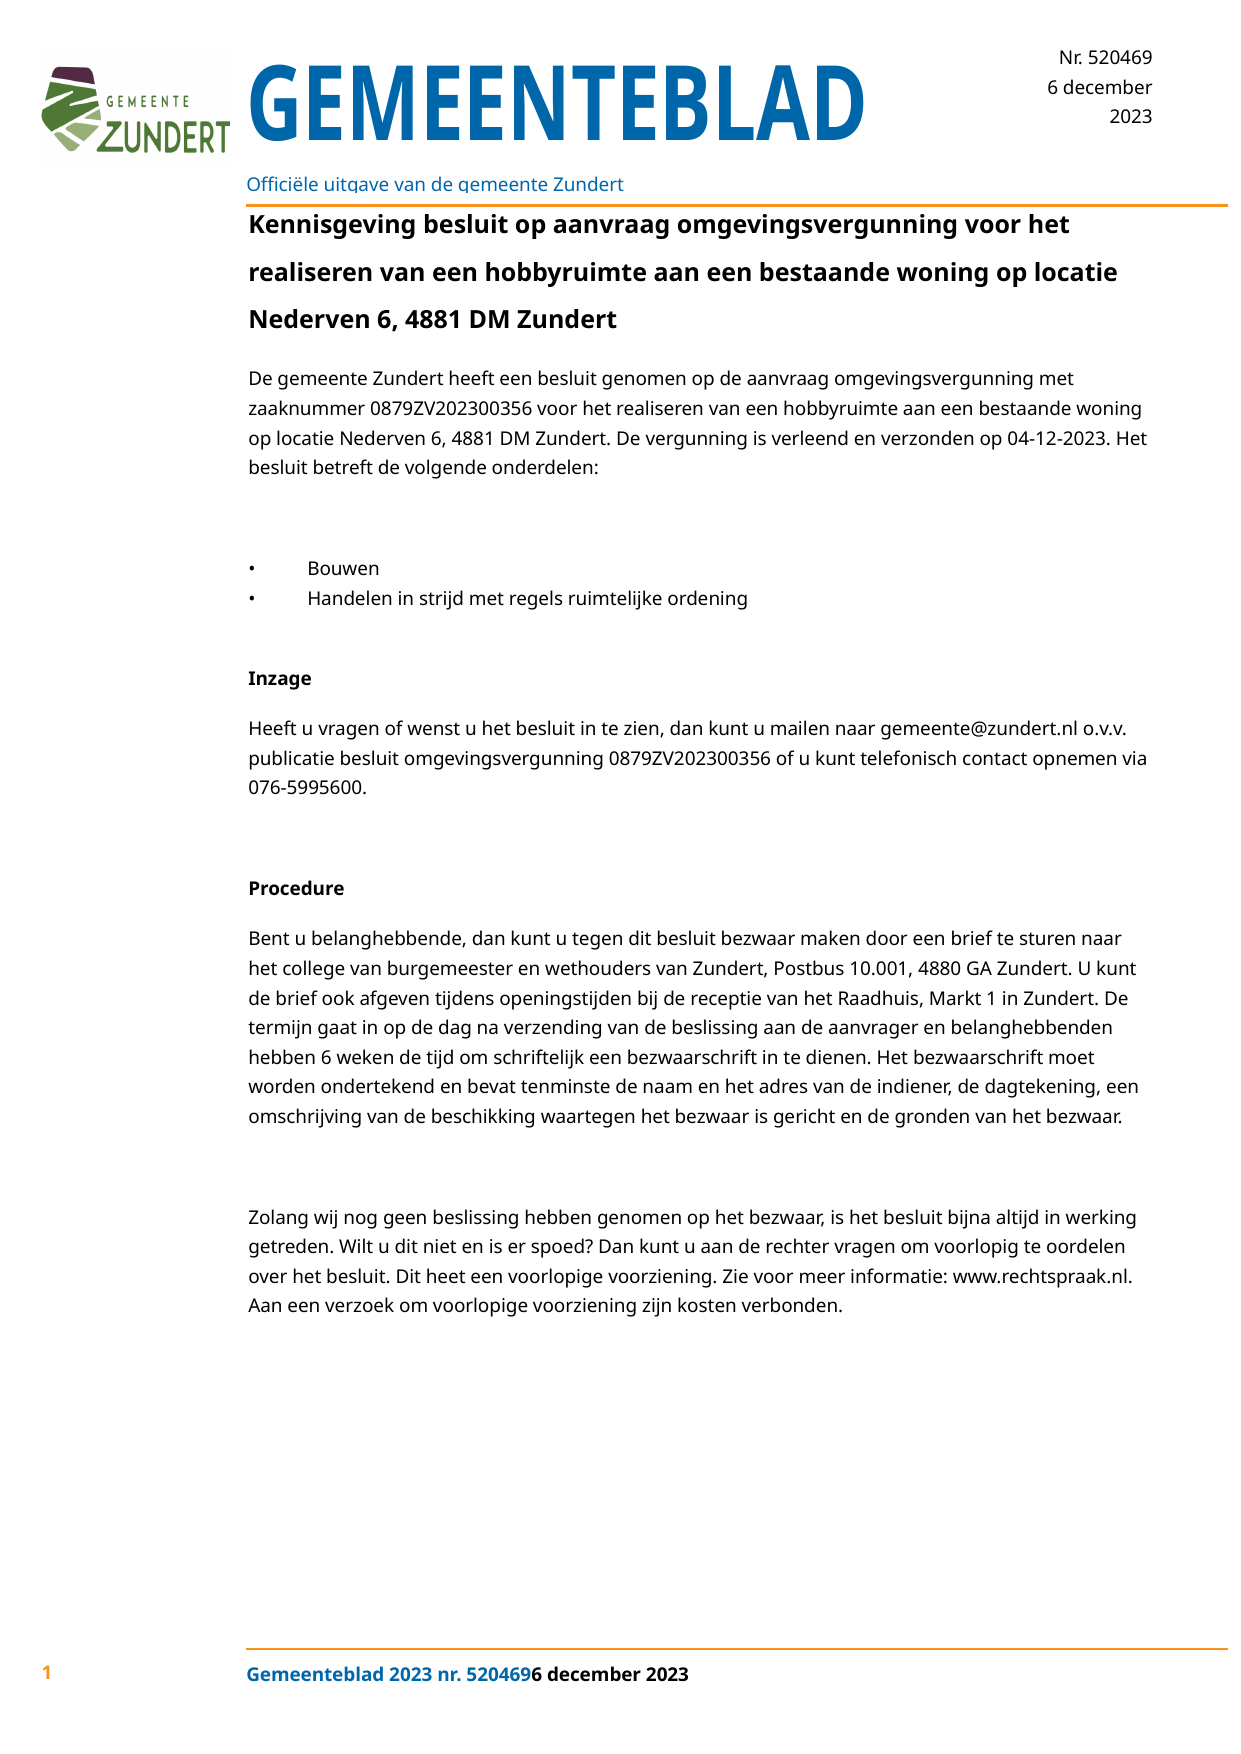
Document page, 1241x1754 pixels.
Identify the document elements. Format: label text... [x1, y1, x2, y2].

text Bent u belanghebbende, dan kunt u tegen dit besluit bezwaar maken door een brief te sturen naar het college van burgemeester en wethouders van Zundert, Postbus 10.001, 4880 GA Zundert. U kunt de brief ook afgeven tijdens openingstijden bij de receptie van het Raadhuis, Markt 1 in Zundert. De termijn gaat in op de dag na verzending van de beslissing aan de aanvrager en belanghebbenden hebben 6 weken de tijd om schriftelijk een bezwaarschrift in te dienen. Het bezwaarschrift moet worden ondertekend en bevat tenminste de naam en het adres van de indiener, de dagtekening, een omschrijving van de beschikking waartegen het bezwaar is gericht en de gronden van het bezwaar. [248, 926, 1152, 1129]
list Handelen in strijd met regels ruimtelijke ordening [248, 585, 1152, 610]
picture [41, 47, 231, 172]
text Zolang wij nog geen beslissing hebben genomen op het bezwaar, is het besluit bijna altijd in werking getreden. Wilt u dit niet en is er spoed? Dan kunt u aan de rechter vragen om voorlopig te oordelen over het besluit. Dit heet een voorlopige voorziening. Zie voor meer informatie: www.rechtspraak.nl. Aan een verzoek om voorlopige voorziening zijn kosten verbonden. [248, 1204, 1152, 1318]
text Inzage [248, 665, 1152, 690]
text Procedure [248, 875, 1152, 901]
text Kennisgeving besluit op aanvraag omgevingsvergunning voor het realiseren van een hobbyruimte aan een bestaande woning op locatie Nederven 6, 4881 DM Zundert [248, 207, 1152, 336]
text Heeft u vragen of wenst u het besluit in te zien, dan kunt u mailen naar gemeente@zundert.nl o.v.v. publicatie besluit omgevingsvergunning 0879ZV202300356 of u kunt telefonisch contact opnemen via 076-5995600. [248, 715, 1152, 800]
text De gemeente Zundert heeft een besluit genomen op de aanvraag omgevingsvergunning met zaaknummer 0879ZV202300356 voor het realiseren van een hobbyruimte aan een bestaande woning op locatie Nederven 6, 4881 DM Zundert. De vergunning is verleend en verzonden op 04-12-2023. Het besluit betreft de volgende onderdelen: [248, 366, 1152, 480]
list Bouwen [248, 555, 1152, 581]
